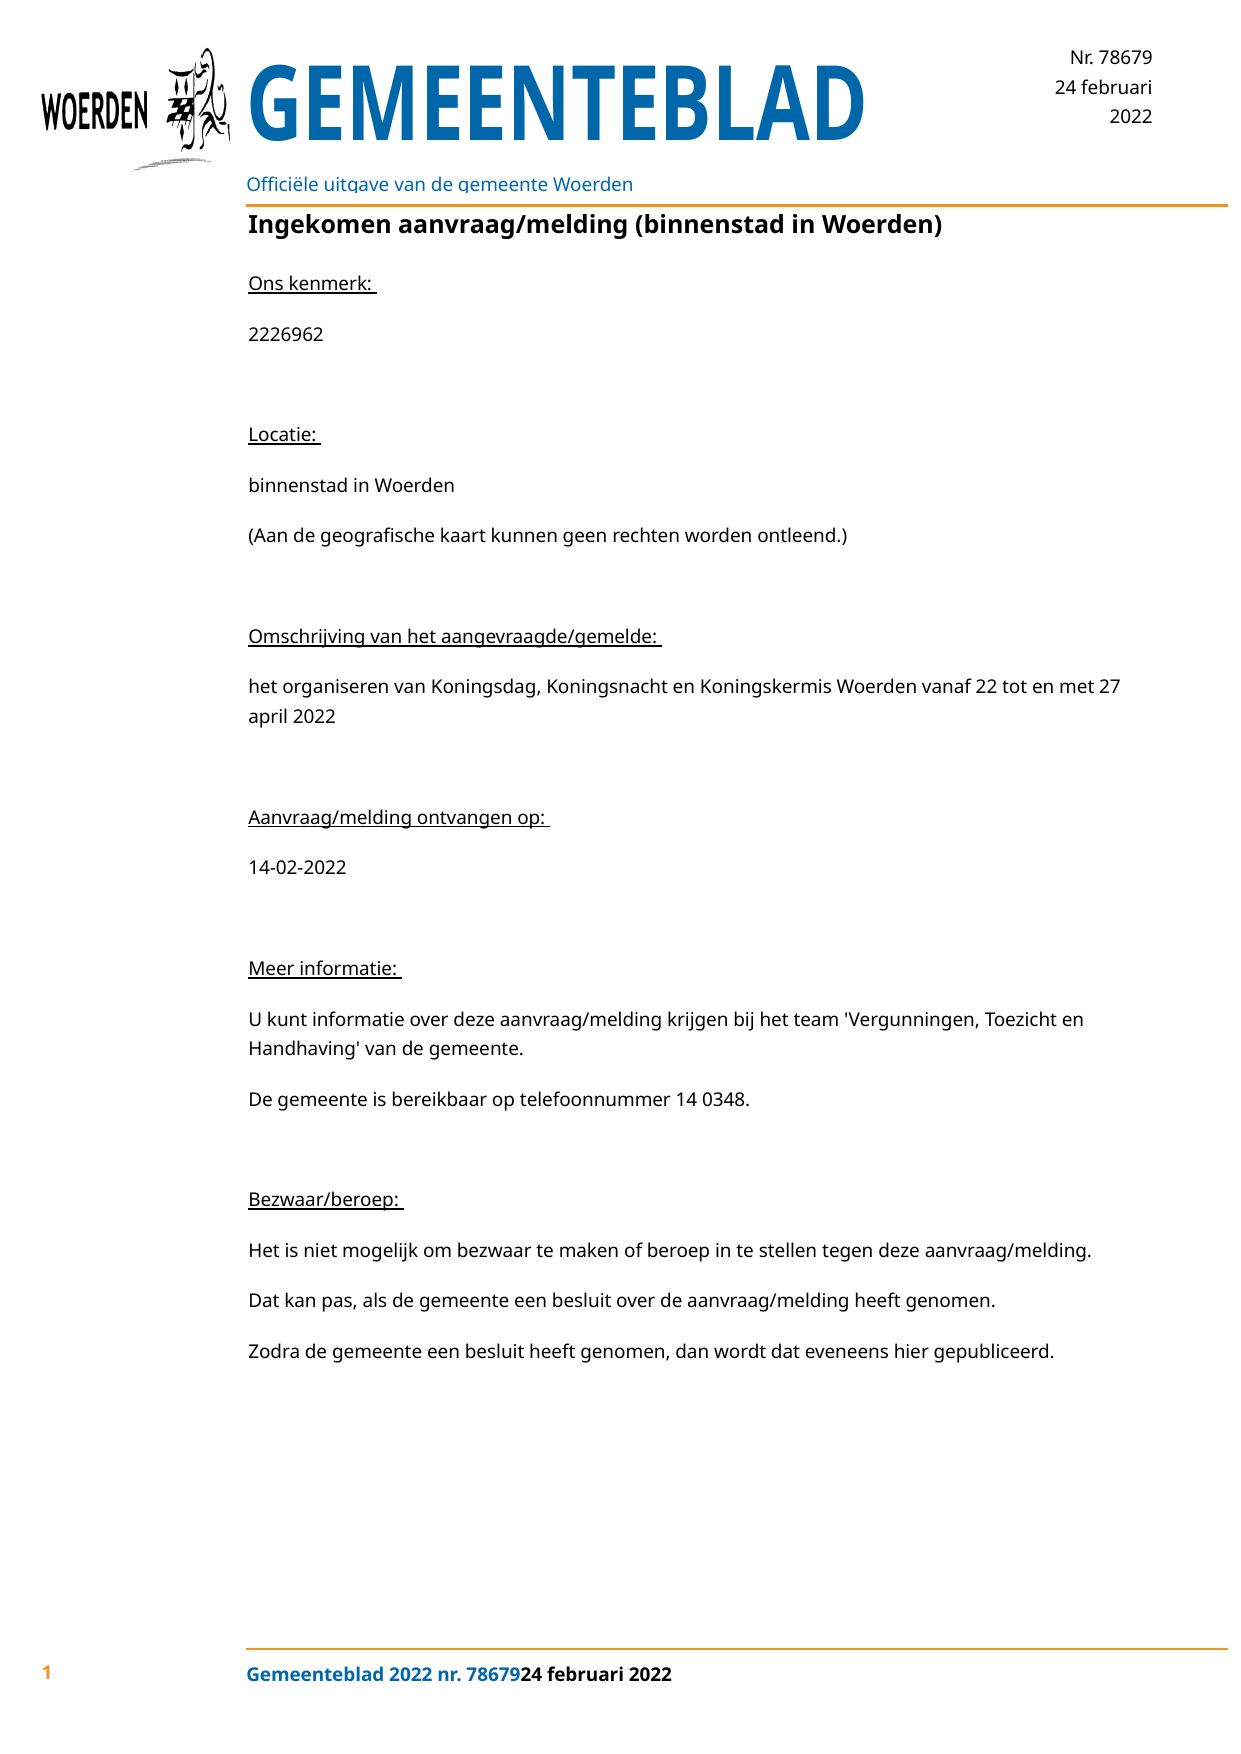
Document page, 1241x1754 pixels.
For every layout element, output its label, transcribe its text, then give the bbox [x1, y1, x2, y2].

picture [41, 47, 231, 172]
text Bezwaar/beroep: [248, 1187, 1152, 1212]
text het organiseren van Koningsdag, Koningsnacht en Koningskermis Woerden vanaf 22 tot en met 27 april 2022 [248, 674, 1152, 729]
text Aanvraag/melding ontvangen op: [248, 804, 1152, 830]
text Ingekomen aanvraag/melding (binnenstad in Woerden) [248, 207, 1152, 241]
text Dat kan pas, als de gemeente een besluit over de aanvraag/melding heeft genomen. [248, 1287, 1152, 1313]
text U kunt informatie over deze aanvraag/melding krijgen bij het team 'Vergunningen, Toezicht en Handhaving' van de gemeente. [248, 1006, 1152, 1061]
text Het is niet mogelijk om bezwaar te maken of beroep in te stellen tegen deze aanvraag/melding. [248, 1237, 1152, 1263]
text Locatie: [248, 422, 1152, 447]
text Ons kenmerk: [248, 270, 1152, 296]
text 14-02-2022 [248, 854, 1152, 880]
text Zodra de gemeente een besluit heeft genomen, dan wordt dat eveneens hier gepubliceerd. [248, 1338, 1152, 1363]
text (Aan de geografische kaart kunnen geen rechten worden ontleend.) [248, 522, 1152, 548]
text binnenstad in Woerden [248, 472, 1152, 498]
text Omschrijving van het aangevraagde/gemelde: [248, 623, 1152, 649]
text Meer informatie: [248, 955, 1152, 981]
text De gemeente is bereikbaar op telefoonnummer 14 0348. [248, 1086, 1152, 1111]
text 2226962 [248, 321, 1152, 346]
